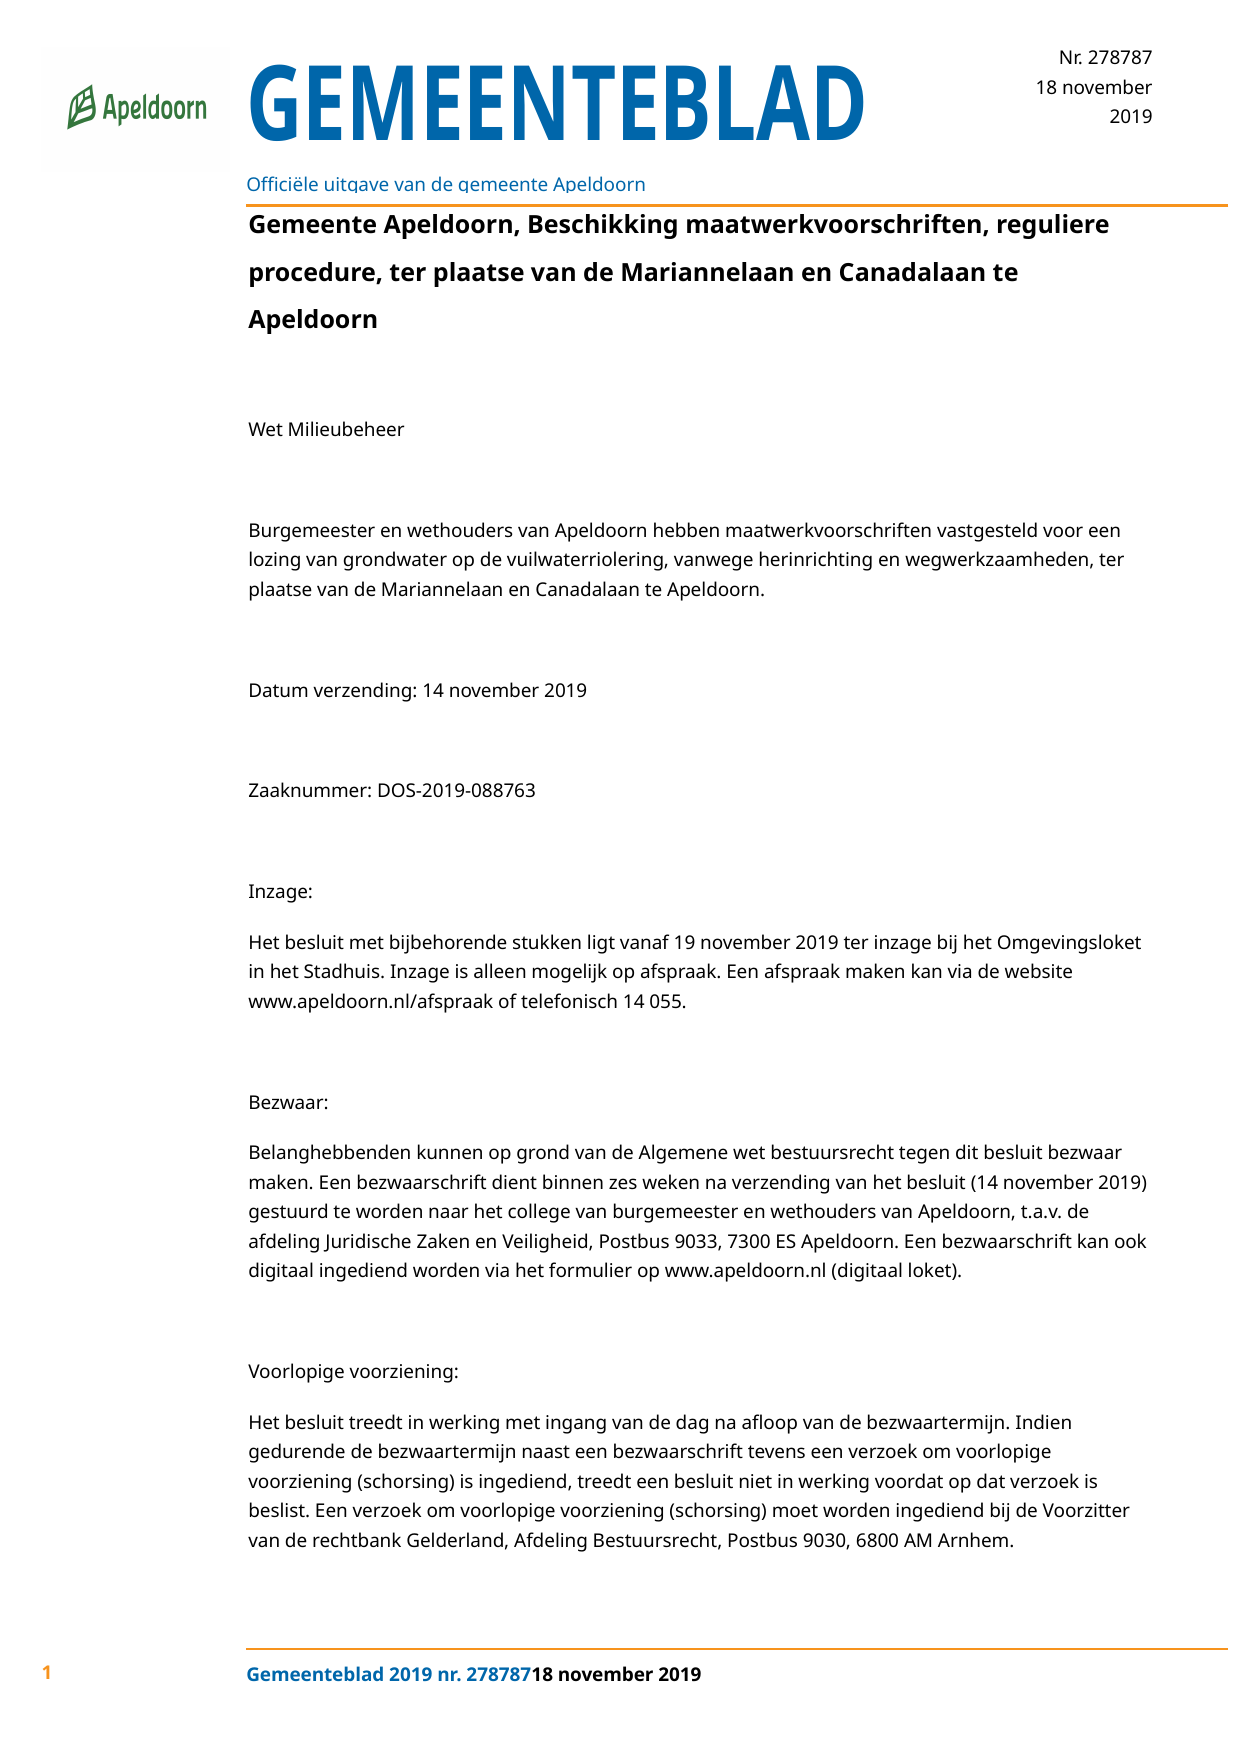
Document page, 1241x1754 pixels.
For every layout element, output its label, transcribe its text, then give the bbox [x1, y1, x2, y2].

text Burgemeester en wethouders van Apeldoorn hebben maatwerkvoorschriften vastgesteld voor een lozing van grondwater op de vuilwaterriolering, vanwege herinrichting en wegwerkzaamheden, ter plaatse van de Mariannelaan en Canadalaan te Apeldoorn. [248, 517, 1152, 602]
text Inzage: [248, 878, 1152, 904]
text Bezwaar: [248, 1089, 1152, 1114]
text Het besluit treedt in werking met ingang van de dag na afloop van de bezwaartermijn. Indien gedurende de bezwaartermijn naast een bezwaarschrift tevens een verzoek om voorlopige voorziening (schorsing) is ingediend, treedt een besluit niet in werking voordat op dat verzoek is beslist. Een verzoek om voorlopige voorziening (schorsing) moet worden ingediend bij de Voorzitter van de rechtbank Gelderland, Afdeling Bestuursrecht, Postbus 9030, 6800 AM Arnhem. [248, 1409, 1152, 1553]
text Voorlopige voorziening: [248, 1358, 1152, 1384]
text Datum verzending: 14 november 2019 [248, 677, 1152, 702]
picture [41, 47, 231, 172]
text Zaaknummer: DOS-2019-088763 [248, 778, 1152, 803]
text Het besluit met bijbehorende stukken ligt vanaf 19 november 2019 ter inzage bij het Omgevingsloket in het Stadhuis. Inzage is alleen mogelijk op afspraak. Een afspraak maken kan via de website www.apeldoorn.nl/afspraak of telefonisch 14 055. [248, 929, 1152, 1014]
text Wet Milieubeheer [248, 416, 1152, 442]
text Belanghebbenden kunnen op grond van de Algemene wet bestuursrecht tegen dit besluit bezwaar maken. Een bezwaarschrift dient binnen zes weken na verzending van het besluit (14 november 2019) gestuurd te worden naar het college van burgemeester en wethouders van Apeldoorn, t.a.v. de afdeling Juridische Zaken en Veiligheid, Postbus 9033, 7300 ES Apeldoorn. Een bezwaarschrift kan ook digitaal ingediend worden via het formulier op www.apeldoorn.nl (digitaal loket). [248, 1139, 1152, 1283]
text Gemeente Apeldoorn, Beschikking maatwerkvoorschriften, reguliere procedure, ter plaatse van de Mariannelaan en Canadalaan te Apeldoorn [248, 207, 1152, 336]
